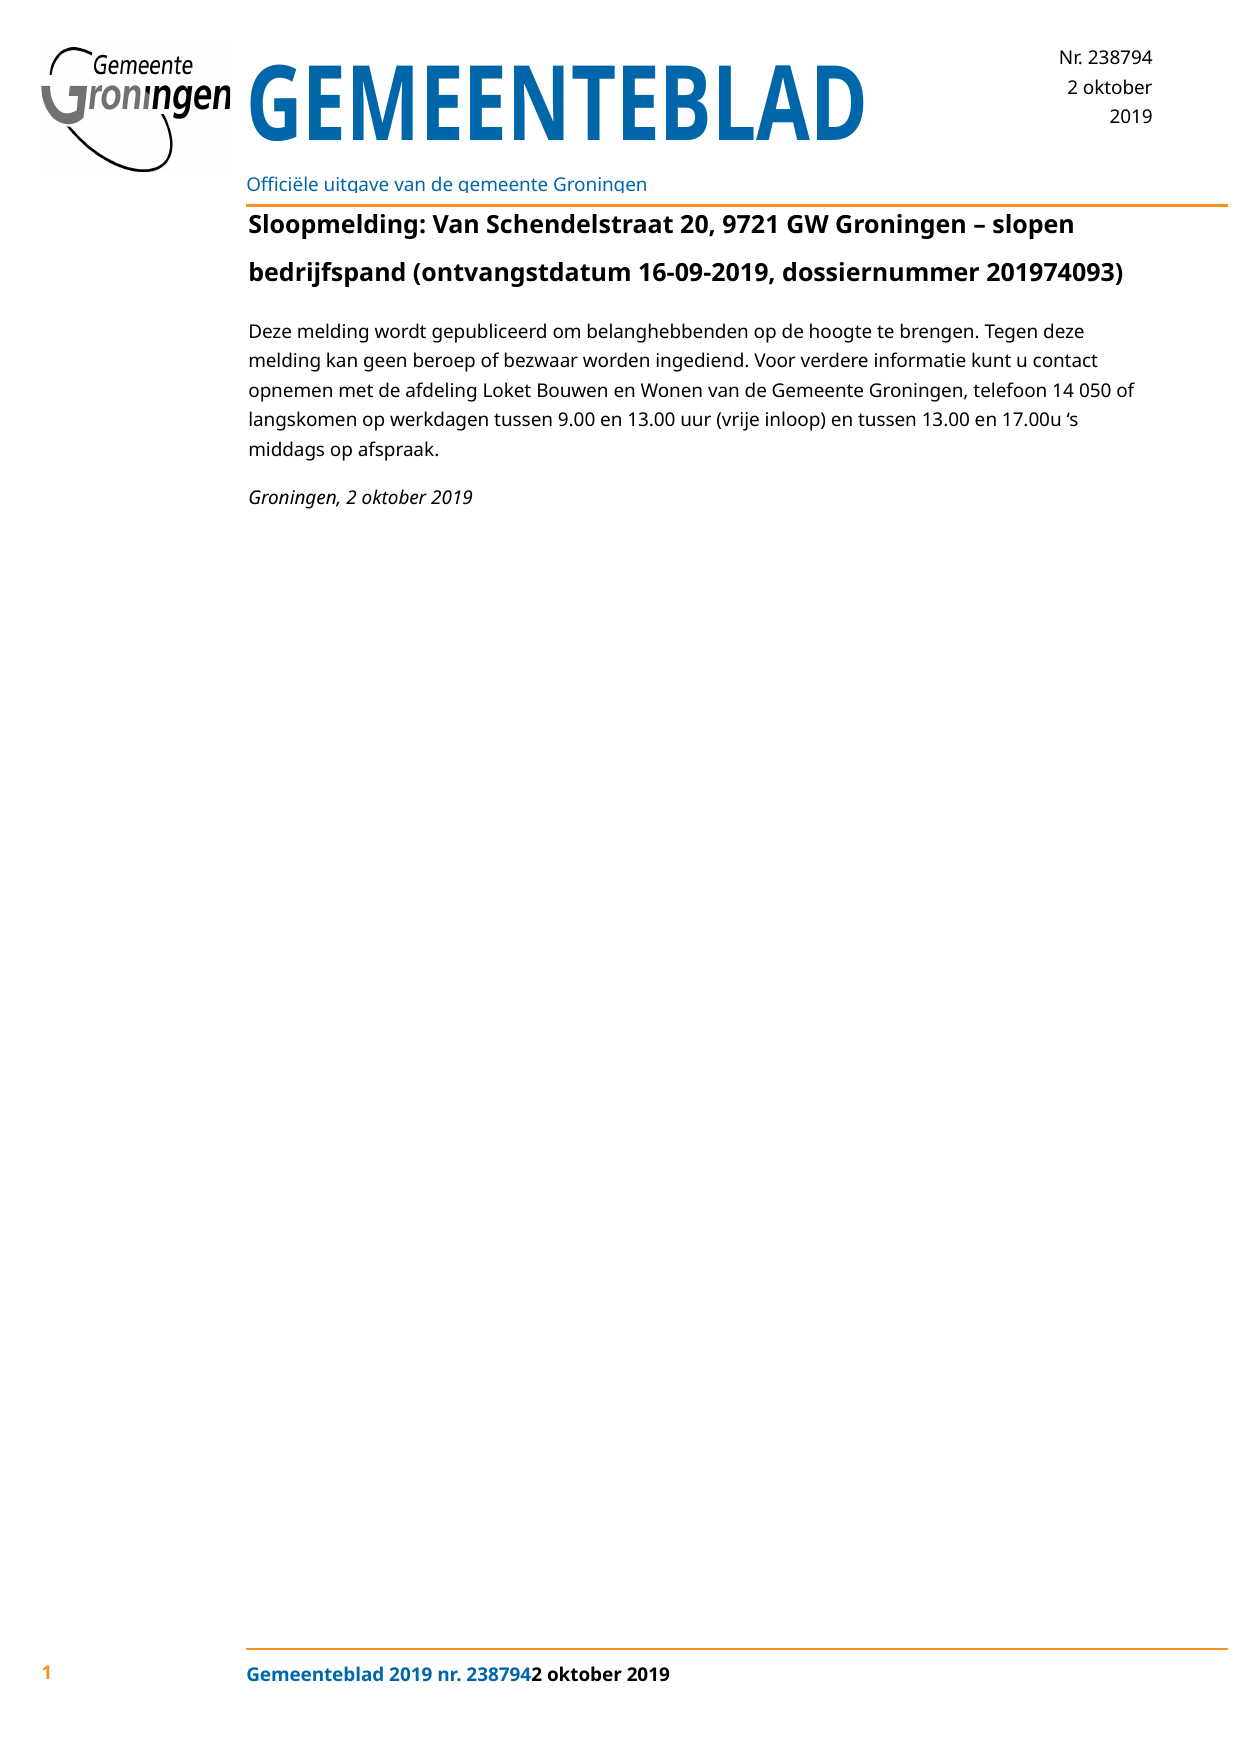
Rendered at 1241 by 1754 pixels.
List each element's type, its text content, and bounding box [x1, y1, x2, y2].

picture [41, 47, 231, 172]
text Groningen, 2 oktober 2019 [248, 484, 1152, 510]
text Deze melding wordt gepubliceerd om belanghebbenden op de hoogte te brengen. Tegen deze melding kan geen beroep of bezwaar worden ingediend. Voor verdere informatie kunt u contact opnemen met de afdeling Loket Bouwen en Wonen van de Gemeente Groningen, telefoon 14 050 of langskomen op werkdagen tussen 9.00 en 13.00 uur (vrije inloop) en tussen 13.00 en 17.00u ‘s middags op afspraak. [248, 318, 1152, 462]
text Sloopmelding: Van Schendelstraat 20, 9721 GW Groningen – slopen bedrijfspand (ontvangstdatum 16-09-2019, dossiernummer 201974093) [248, 207, 1152, 288]
